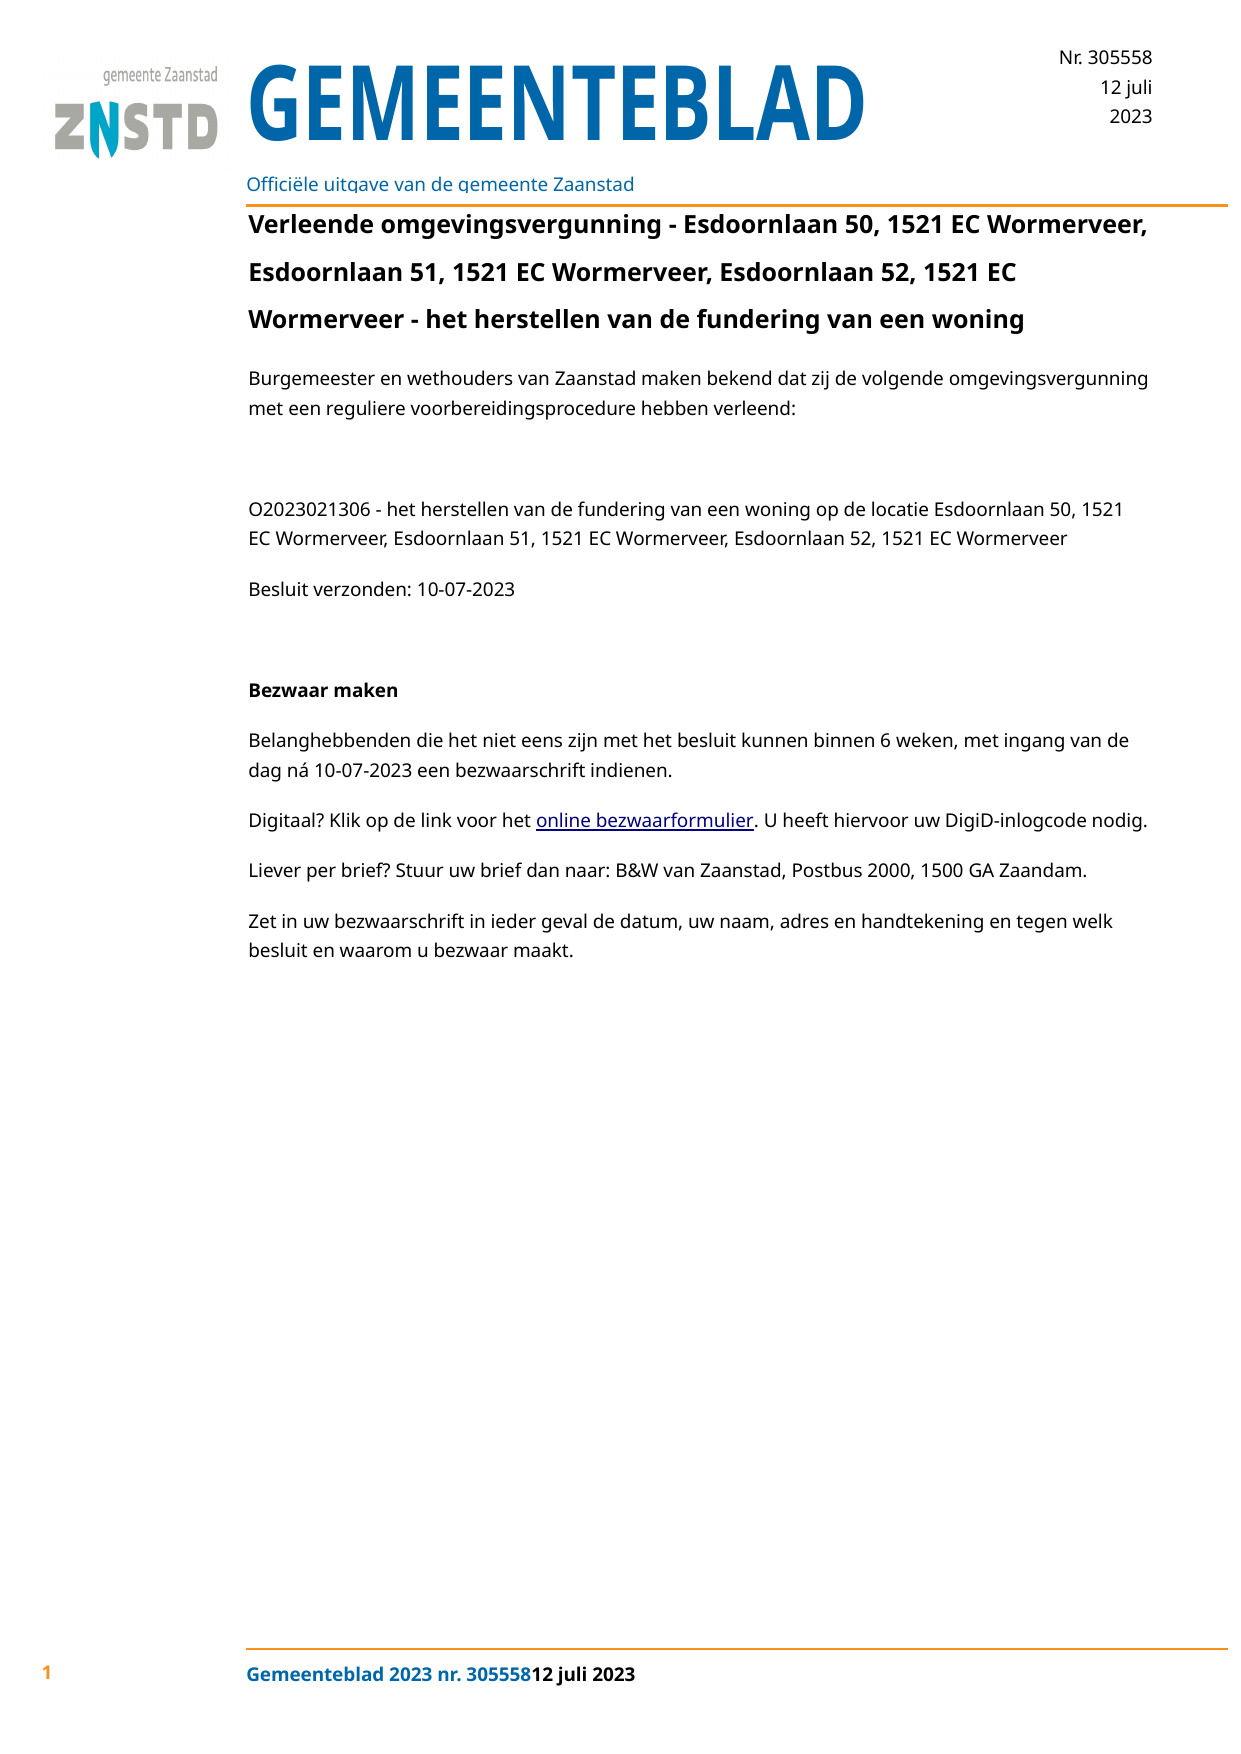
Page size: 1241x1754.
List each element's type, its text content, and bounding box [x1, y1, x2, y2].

text Liever per brief? Stuur uw brief dan naar: B&W van Zaanstad, Postbus 2000, 1500 GA Zaandam. [248, 858, 1152, 883]
text Digitaal? Klik op de link voor het online bezwaarformulier. U heeft hiervoor uw DigiD-inlogcode nodig. [248, 807, 1152, 833]
text Verleende omgevingsvergunning - Esdoornlaan 50, 1521 EC Wormerveer, Esdoornlaan 51, 1521 EC Wormerveer, Esdoornlaan 52, 1521 EC Wormerveer - het herstellen van de fundering van een woning [248, 207, 1152, 336]
text Bezwaar maken [248, 677, 1152, 702]
picture [41, 47, 231, 172]
text O2023021306 - het herstellen van de fundering van een woning op de locatie Esdoornlaan 50, 1521 EC Wormerveer, Esdoornlaan 51, 1521 EC Wormerveer, Esdoornlaan 52, 1521 EC Wormerveer [248, 496, 1152, 551]
text Besluit verzonden: 10-07-2023 [248, 576, 1152, 602]
text Burgemeester en wethouders van Zaanstad maken bekend dat zij de volgende omgevingsvergunning met een reguliere voorbereidingsprocedure hebben verleend: [248, 366, 1152, 421]
text Zet in uw bezwaarschrift in ieder geval de datum, uw naam, adres en handtekening en tegen welk besluit en waarom u bezwaar maakt. [248, 908, 1152, 963]
text Belanghebbenden die het niet eens zijn met het besluit kunnen binnen 6 weken, met ingang van de dag ná 10-07-2023 een bezwaarschrift indienen. [248, 727, 1152, 782]
